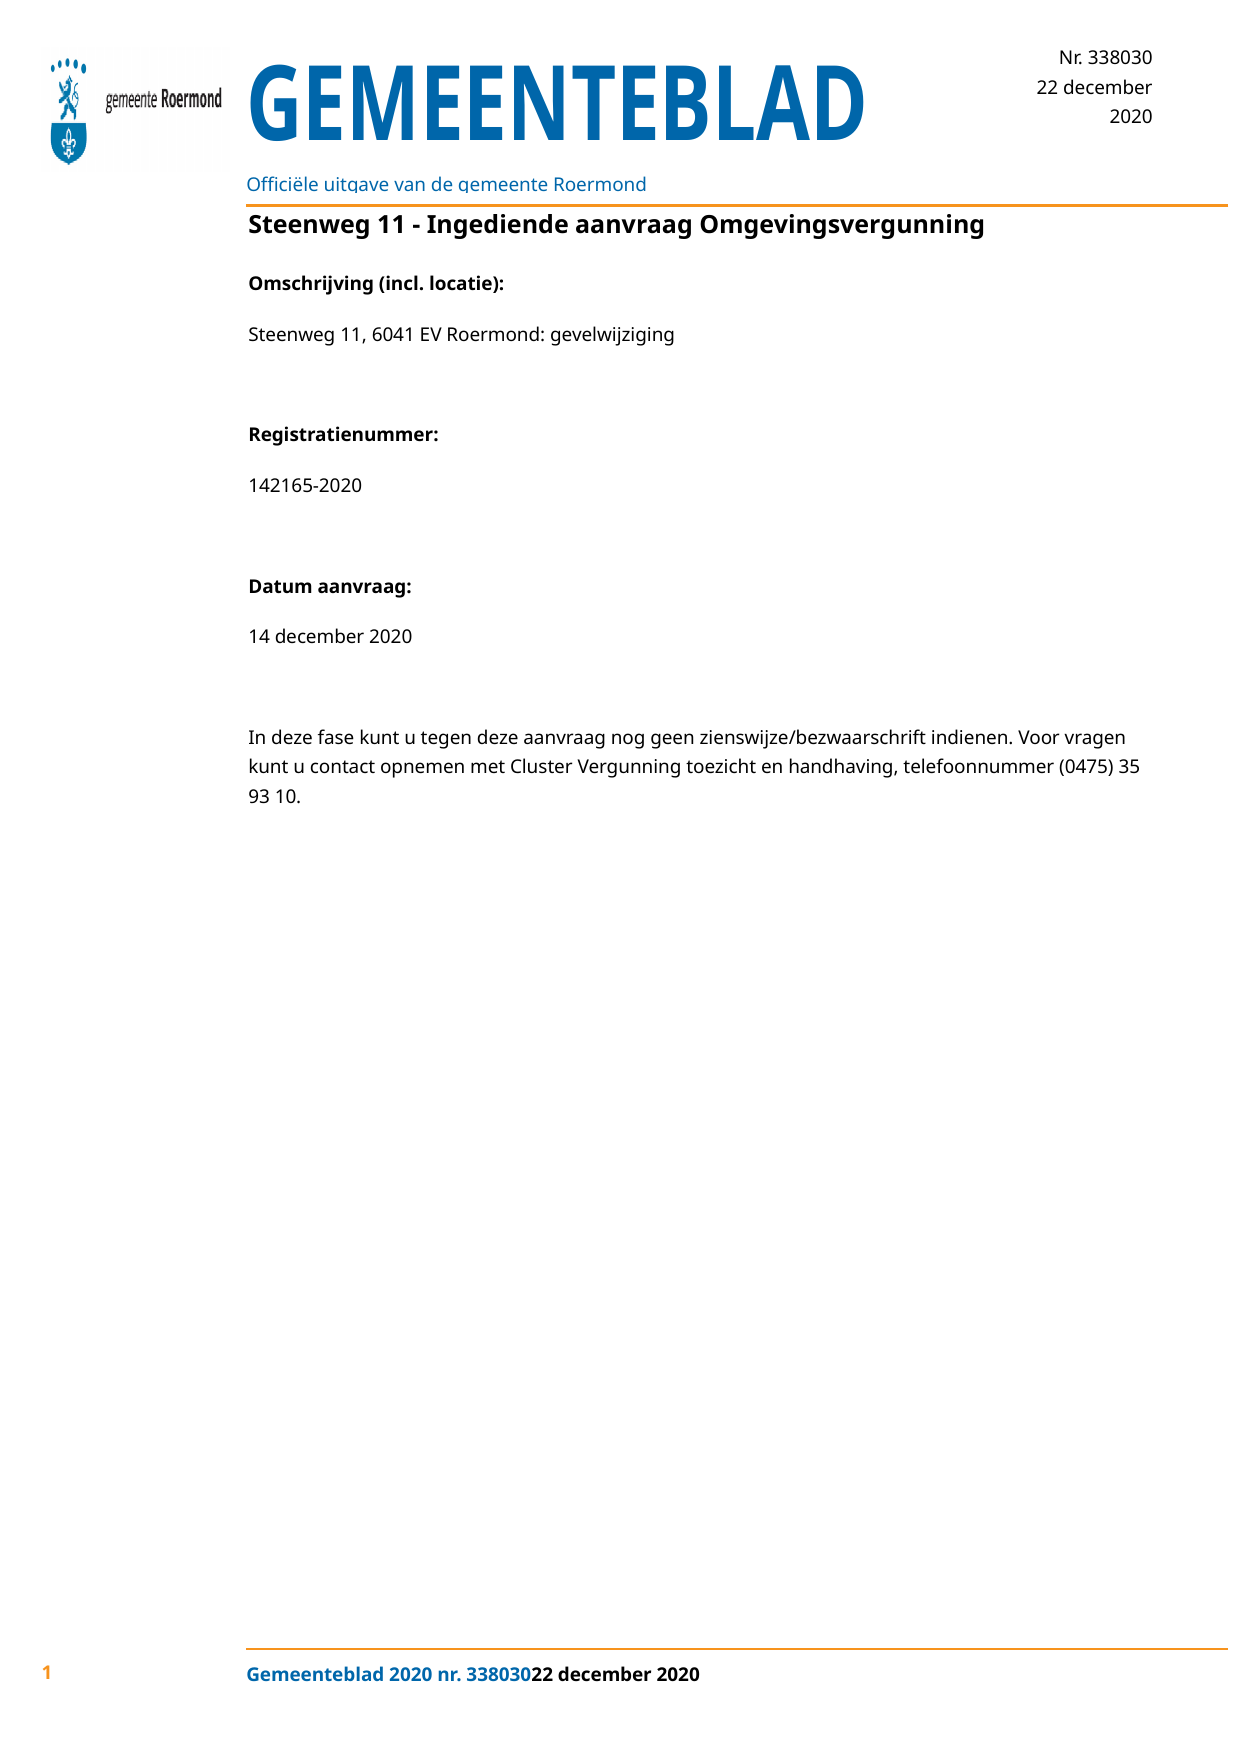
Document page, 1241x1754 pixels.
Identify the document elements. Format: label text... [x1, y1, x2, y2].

text 142165-2020 [248, 472, 1152, 498]
text Registratienummer: [248, 422, 1152, 447]
text Steenweg 11 - Ingediende aanvraag Omgevingsvergunning [248, 207, 1152, 241]
text In deze fase kunt u tegen deze aanvraag nog geen zienswijze/bezwaarschrift indienen. Voor vragen kunt u contact opnemen met Cluster Vergunning toezicht en handhaving, telefoonnummer (0475) 35 93 10. [248, 724, 1152, 809]
text Omschrijving (incl. locatie): [248, 270, 1152, 296]
text 14 december 2020 [248, 623, 1152, 649]
text Datum aanvraag: [248, 573, 1152, 598]
picture [41, 47, 231, 172]
text Steenweg 11, 6041 EV Roermond: gevelwijziging [248, 321, 1152, 346]
